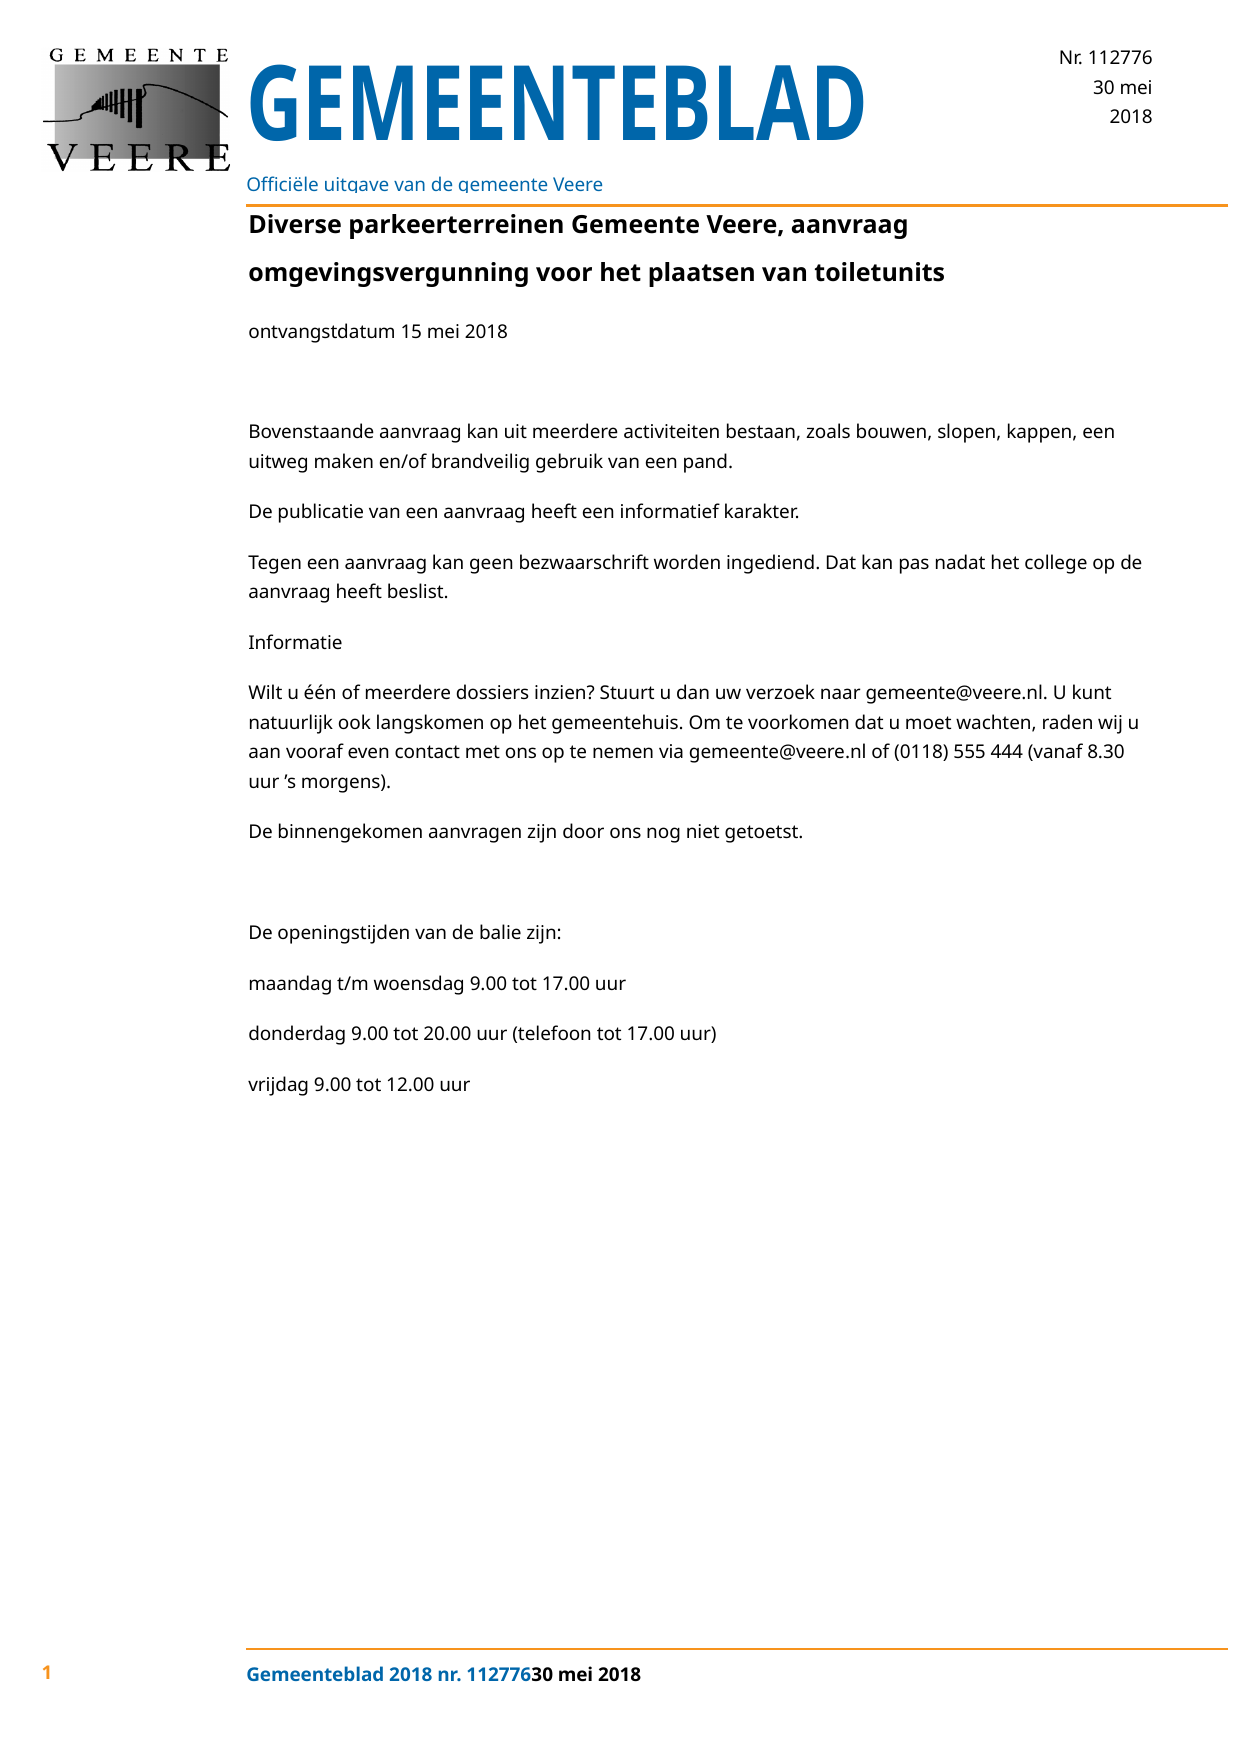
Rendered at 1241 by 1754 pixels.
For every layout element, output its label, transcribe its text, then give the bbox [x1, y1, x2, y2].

text Diverse parkeerterreinen Gemeente Veere, aanvraag omgevingsvergunning voor het plaatsen van toiletunits [248, 207, 1152, 288]
text ontvangstdatum 15 mei 2018 [248, 318, 1152, 344]
text De binnengekomen aanvragen zijn door ons nog niet getoetst. [248, 819, 1152, 844]
text Tegen een aanvraag kan geen bezwaarschrift worden ingediend. Dat kan pas nadat het college op de aanvraag heeft beslist. [248, 549, 1152, 604]
text Wilt u één of meerdere dossiers inzien? Stuurt u dan uw verzoek naar gemeente@veere.nl. U kunt natuurlijk ook langskomen op het gemeentehuis. Om te voorkomen dat u moet wachten, raden wij u aan vooraf even contact met ons op te nemen via gemeente@veere.nl of (0118) 555 444 (vanaf 8.30 uur ’s morgens). [248, 679, 1152, 794]
text De publicatie van een aanvraag heeft een informatief karakter. [248, 499, 1152, 524]
picture [41, 47, 231, 172]
text donderdag 9.00 tot 20.00 uur (telefoon tot 17.00 uur) [248, 1020, 1152, 1046]
text maandag t/m woensdag 9.00 tot 17.00 uur [248, 970, 1152, 996]
text Bovenstaande aanvraag kan uit meerdere activiteiten bestaan, zoals bouwen, slopen, kappen, een uitweg maken en/of brandveilig gebruik van een pand. [248, 419, 1152, 474]
text Informatie [248, 629, 1152, 655]
text vrijdag 9.00 tot 12.00 uur [248, 1071, 1152, 1097]
text De openingstijden van de balie zijn: [248, 919, 1152, 945]
